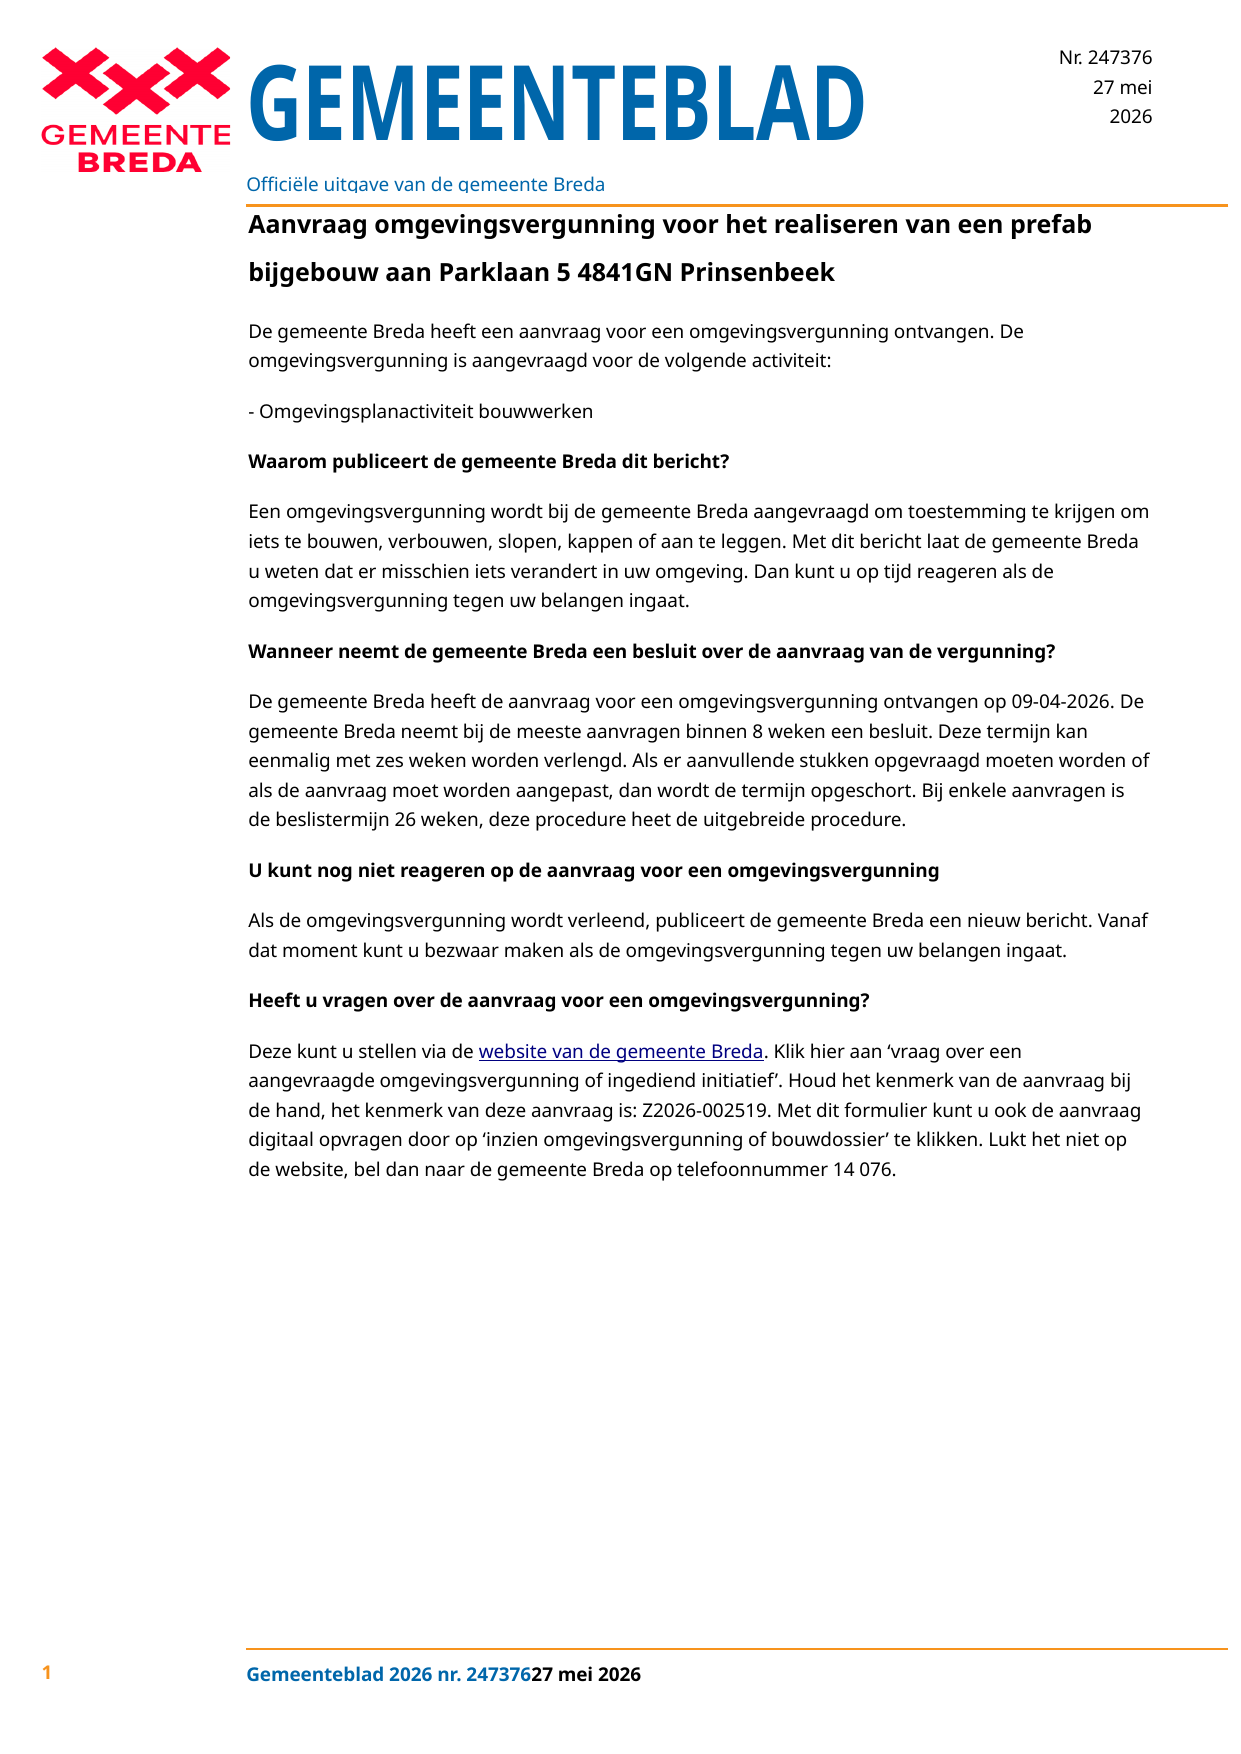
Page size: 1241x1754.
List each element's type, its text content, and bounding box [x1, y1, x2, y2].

text Aanvraag omgevingsvergunning voor het realiseren van een prefab bijgebouw aan Parklaan 5 4841GN Prinsenbeek [248, 207, 1152, 288]
text Heeft u vragen over de aanvraag voor een omgevingsvergunning? [248, 987, 1152, 1013]
picture [41, 47, 231, 172]
text De gemeente Breda heeft de aanvraag voor een omgevingsvergunning ontvangen op 09-04-2026. De gemeente Breda neemt bij de meeste aanvragen binnen 8 weken een besluit. Deze termijn kan eenmalig met zes weken worden verlengd. Als er aanvullende stukken opgevraagd moeten worden of als de aanvraag moet worden aangepast, dan wordt de termijn opgeschort. Bij enkele aanvragen is de beslistermijn 26 weken, deze procedure heet de uitgebreide procedure. [248, 688, 1152, 832]
text Waarom publiceert de gemeente Breda dit bericht? [248, 448, 1152, 474]
text Wanneer neemt de gemeente Breda een besluit over de aanvraag van de vergunning? [248, 638, 1152, 664]
text Deze kunt u stellen via de website van de gemeente Breda. Klik hier aan ‘vraag over een aangevraagde omgevingsvergunning of ingediend initiatief’. Houd het kenmerk van de aanvraag bij de hand, het kenmerk van deze aanvraag is: Z2026-002519. Met dit formulier kunt u ook de aanvraag digitaal opvragen door op ‘inzien omgevingsvergunning of bouwdossier’ te klikken. Lukt het niet op de website, bel dan naar de gemeente Breda op telefoonnummer 14 076. [248, 1038, 1152, 1182]
text - Omgevingsplanactiviteit bouwwerken [248, 398, 1152, 424]
text Een omgevingsvergunning wordt bij de gemeente Breda aangevraagd om toestemming te krijgen om iets te bouwen, verbouwen, slopen, kappen of aan te leggen. Met dit bericht laat de gemeente Breda u weten dat er misschien iets verandert in uw omgeving. Dan kunt u op tijd reageren als de omgevingsvergunning tegen uw belangen ingaat. [248, 499, 1152, 613]
text U kunt nog niet reageren op de aanvraag voor een omgevingsvergunning [248, 857, 1152, 883]
text Als de omgevingsvergunning wordt verleend, publiceert de gemeente Breda een nieuw bericht. Vanaf dat moment kunt u bezwaar maken als de omgevingsvergunning tegen uw belangen ingaat. [248, 907, 1152, 963]
text De gemeente Breda heeft een aanvraag voor een omgevingsvergunning ontvangen. De omgevingsvergunning is aangevraagd voor de volgende activiteit: [248, 318, 1152, 373]
